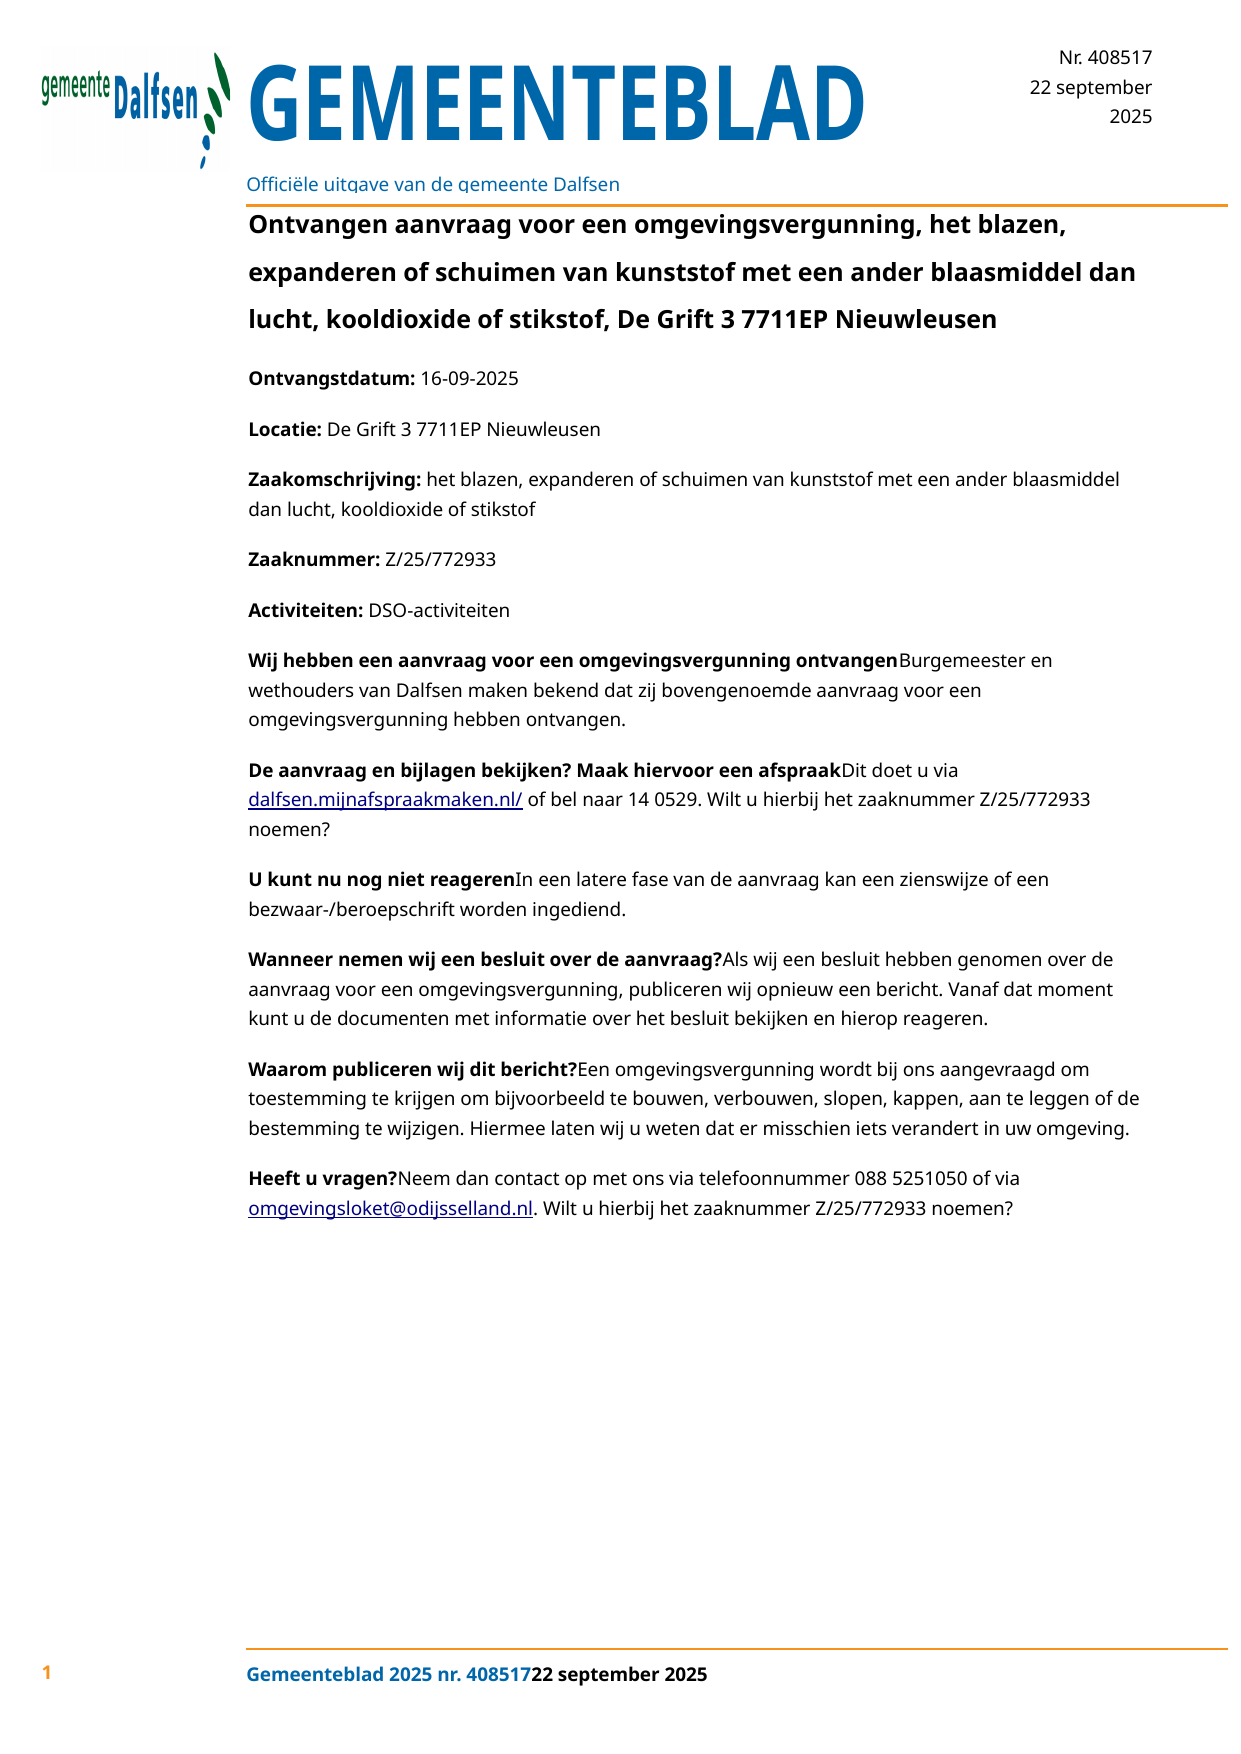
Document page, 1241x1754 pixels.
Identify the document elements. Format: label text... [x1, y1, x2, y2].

text Activiteiten: DSO-activiteiten [248, 597, 1152, 622]
text Zaaknummer: Z/25/772933 [248, 546, 1152, 572]
text U kunt nu nog niet reagerenIn een latere fase van de aanvraag kan een zienswijze of een bezwaar-/beroepschrift worden ingediend. [248, 866, 1152, 922]
text Waarom publiceren wij dit bericht?Een omgevingsvergunning wordt bij ons aangevraagd om toestemming te krijgen om bijvoorbeeld te bouwen, verbouwen, slopen, kappen, aan te leggen of de bestemming te wijzigen. Hiermee laten wij u weten dat er misschien iets verandert in uw omgeving. [248, 1056, 1152, 1141]
text De aanvraag en bijlagen bekijken? Maak hiervoor een afspraakDit doet u via dalfsen.mijnafspraakmaken.nl/ of bel naar 14 0529. Wilt u hierbij het zaaknummer Z/25/772933 noemen? [248, 757, 1152, 842]
picture [41, 47, 231, 172]
text Zaakomschrijving: het blazen, expanderen of schuimen van kunststof met een ander blaasmiddel dan lucht, kooldioxide of stikstof [248, 466, 1152, 522]
text Wij hebben een aanvraag voor een omgevingsvergunning ontvangenBurgemeester en wethouders van Dalfsen maken bekend dat zij bovengenoemde aanvraag voor een omgevingsvergunning hebben ontvangen. [248, 647, 1152, 732]
text Locatie: De Grift 3 7711EP Nieuwleusen [248, 416, 1152, 442]
text Ontvangstdatum: 16-09-2025 [248, 366, 1152, 391]
text Ontvangen aanvraag voor een omgevingsvergunning, het blazen, expanderen of schuimen van kunststof met een ander blaasmiddel dan lucht, kooldioxide of stikstof, De Grift 3 7711EP Nieuwleusen [248, 207, 1152, 336]
text Heeft u vragen?Neem dan contact op met ons via telefoonnummer 088 5251050 of via omgevingsloket@odijsselland.nl. Wilt u hierbij het zaaknummer Z/25/772933 noemen? [248, 1166, 1152, 1221]
text Wanneer nemen wij een besluit over de aanvraag?Als wij een besluit hebben genomen over de aanvraag voor een omgevingsvergunning, publiceren wij opnieuw een bericht. Vanaf dat moment kunt u de documenten met informatie over het besluit bekijken en hierop reageren. [248, 946, 1152, 1031]
